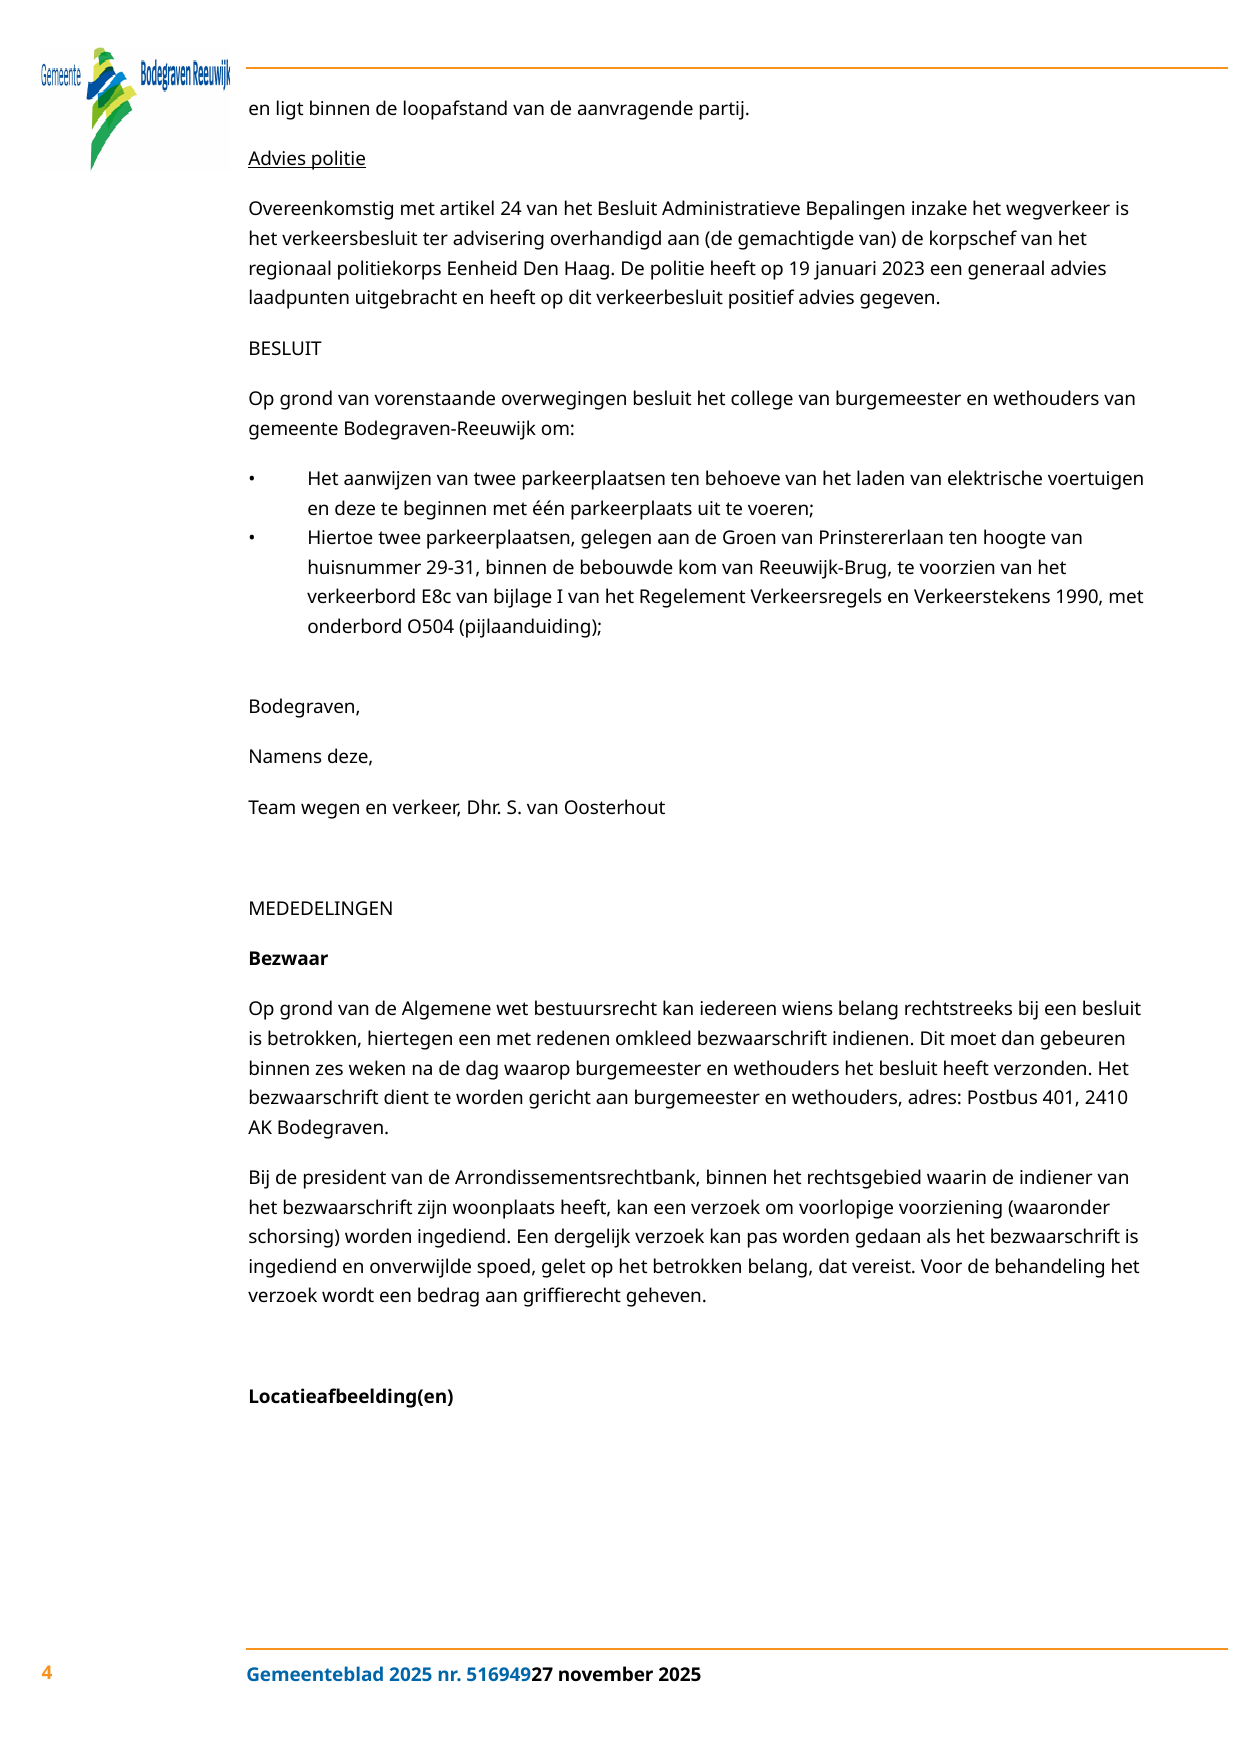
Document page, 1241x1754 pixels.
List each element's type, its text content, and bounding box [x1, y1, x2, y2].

list Hiertoe twee parkeerplaatsen, gelegen aan de Groen van Prinstererlaan ten hoogte van huisnummer 29-31, binnen de bebouwde kom van Reeuwijk-Brug, te voorzien van het verkeerbord E8c van bijlage I van het Regelement Verkeersregels en Verkeerstekens 1990, met onderbord O504 (pijlaanduiding); [248, 524, 1152, 639]
text Op grond van vorenstaande overwegingen besluit het college van burgemeester en wethouders van gemeente Bodegraven-Reeuwijk om: [248, 385, 1152, 441]
text Bezwaar [248, 945, 1152, 971]
text Op grond van de Algemene wet bestuursrecht kan iedereen wiens belang rechtstreeks bij een besluit is betrokken, hiertegen een met redenen omkleed bezwaarschrift indienen. Dit moet dan gebeuren binnen zes weken na de dag waarop burgemeester en wethouders het besluit heeft verzonden. Het bezwaarschrift dient te worden gericht aan burgemeester en wethouders, adres: Postbus 401, 2410 AK Bodegraven. [248, 996, 1152, 1140]
text Team wegen en verkeer, Dhr. S. van Oosterhout [248, 794, 1152, 820]
text en ligt binnen de loopafstand van de aanvragende partij. [248, 95, 1152, 121]
text Advies politie [248, 145, 1152, 171]
text BESLUIT [248, 335, 1152, 361]
list Het aanwijzen van twee parkeerplaatsen ten behoeve van het laden van elektrische voertuigen en deze te beginnen met één parkeerplaats uit te voeren; [248, 465, 1152, 521]
text MEDEDELINGEN [248, 895, 1152, 921]
text Bodegraven, [248, 693, 1152, 719]
text Namens deze, [248, 743, 1152, 769]
text Locatieafbeelding(en) [248, 1383, 1152, 1409]
text Overeenkomstig met artikel 24 van het Besluit Administratieve Bepalingen inzake het wegverkeer is het verkeersbesluit ter advisering overhandigd aan (de gemachtigde van) de korpschef van het regionaal politiekorps Eenheid Den Haag. De politie heeft op 19 januari 2023 een generaal advies laadpunten uitgebracht en heeft op dit verkeerbesluit positief advies gegeven. [248, 196, 1152, 310]
picture [41, 47, 231, 172]
text Bij de president van de Arrondissementsrechtbank, binnen het rechtsgebied waarin de indiener van het bezwaarschrift zijn woonplaats heeft, kan een verzoek om voorlopige voorziening (waaronder schorsing) worden ingediend. Een dergelijk verzoek kan pas worden gedaan als het bezwaarschrift is ingediend en onverwijlde spoed, gelet op het betrokken belang, dat vereist. Voor de behandeling het verzoek wordt een bedrag aan griffierecht geheven. [248, 1164, 1152, 1308]
